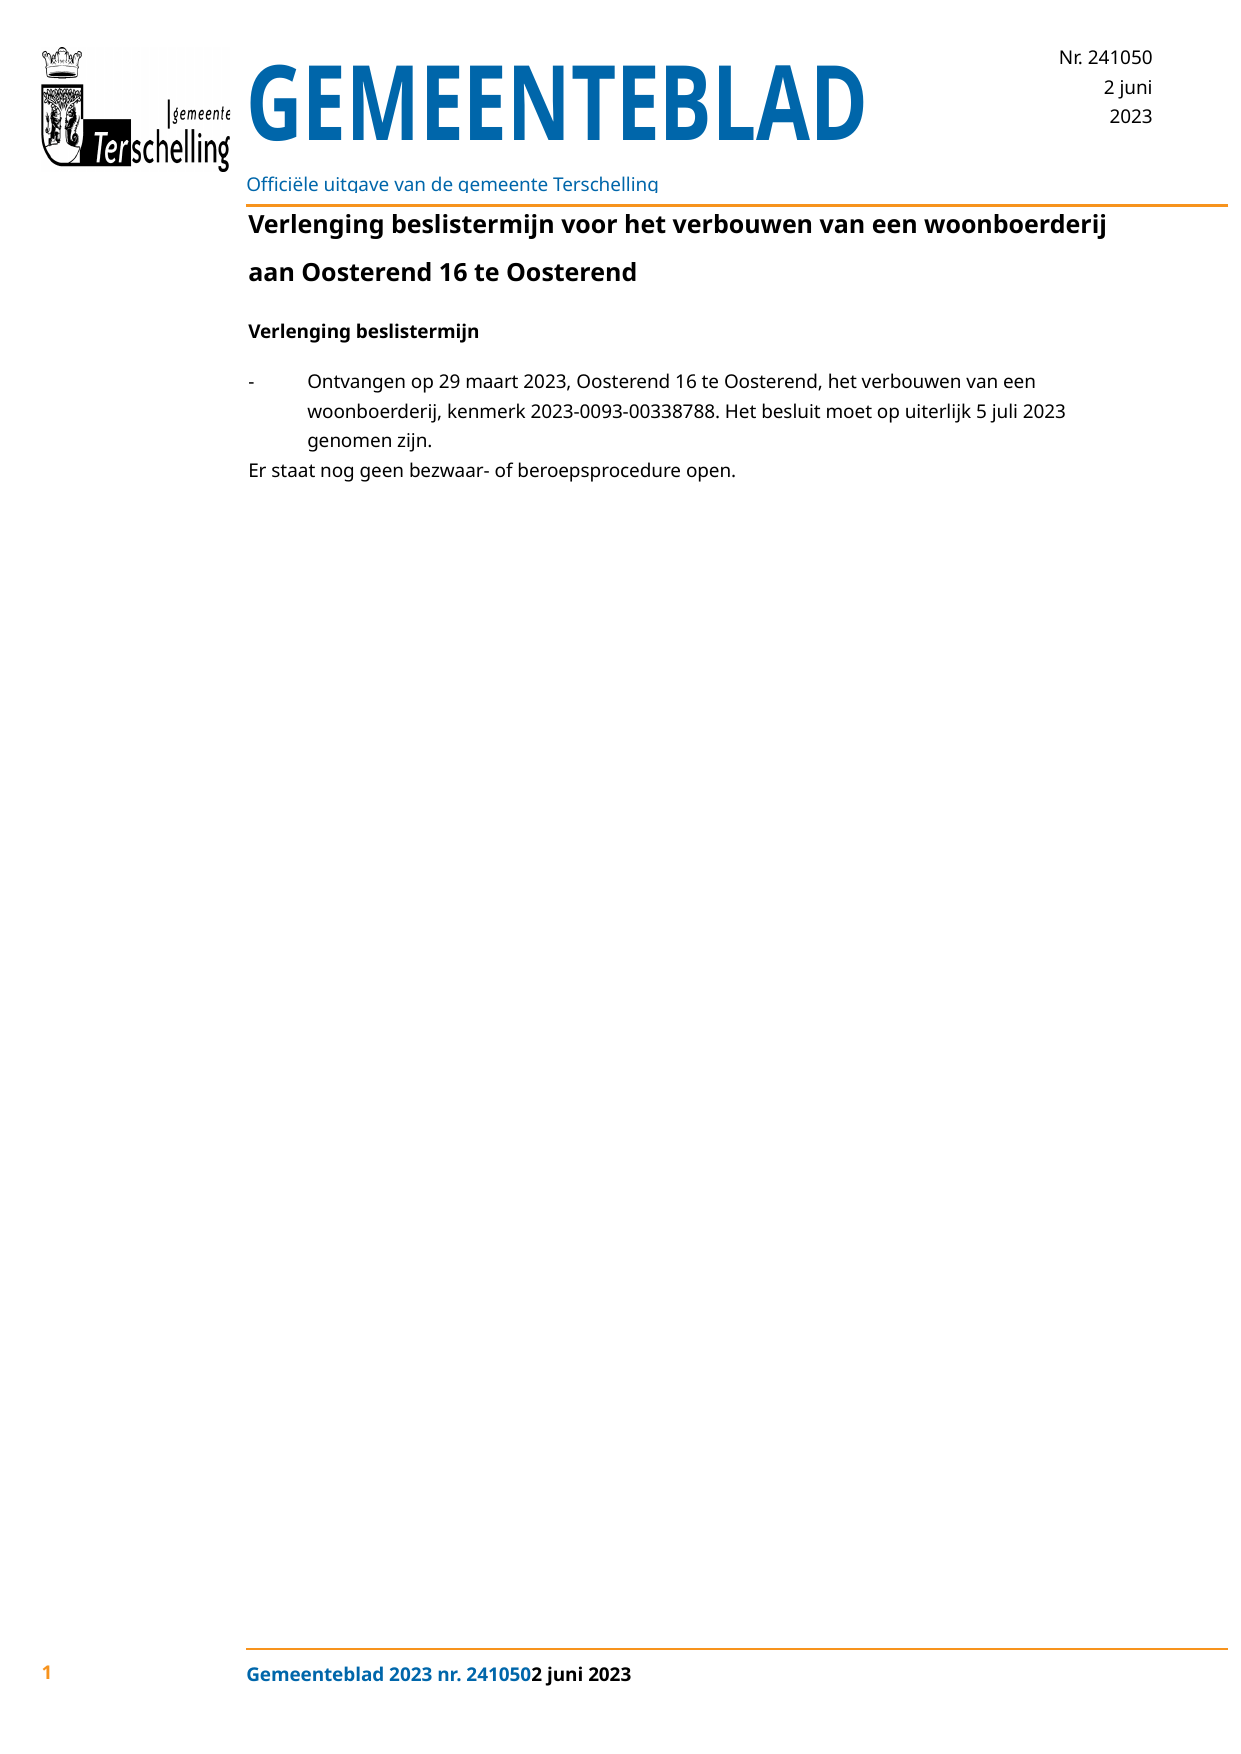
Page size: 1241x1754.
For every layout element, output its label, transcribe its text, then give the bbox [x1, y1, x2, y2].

text Verlenging beslistermijn voor het verbouwen van een woonboerderij aan Oosterend 16 te Oosterend [248, 207, 1152, 288]
text Er staat nog geen bezwaar- of beroepsprocedure open. [248, 457, 1152, 483]
picture [41, 47, 231, 172]
text Verlenging beslistermijn [248, 318, 1152, 344]
list Ontvangen op 29 maart 2023, Oosterend 16 te Oosterend, het verbouwen van een woonboerderij, kenmerk 2023-0093-00338788. Het besluit moet op uiterlijk 5 juli 2023 genomen zijn. [248, 368, 1152, 453]
